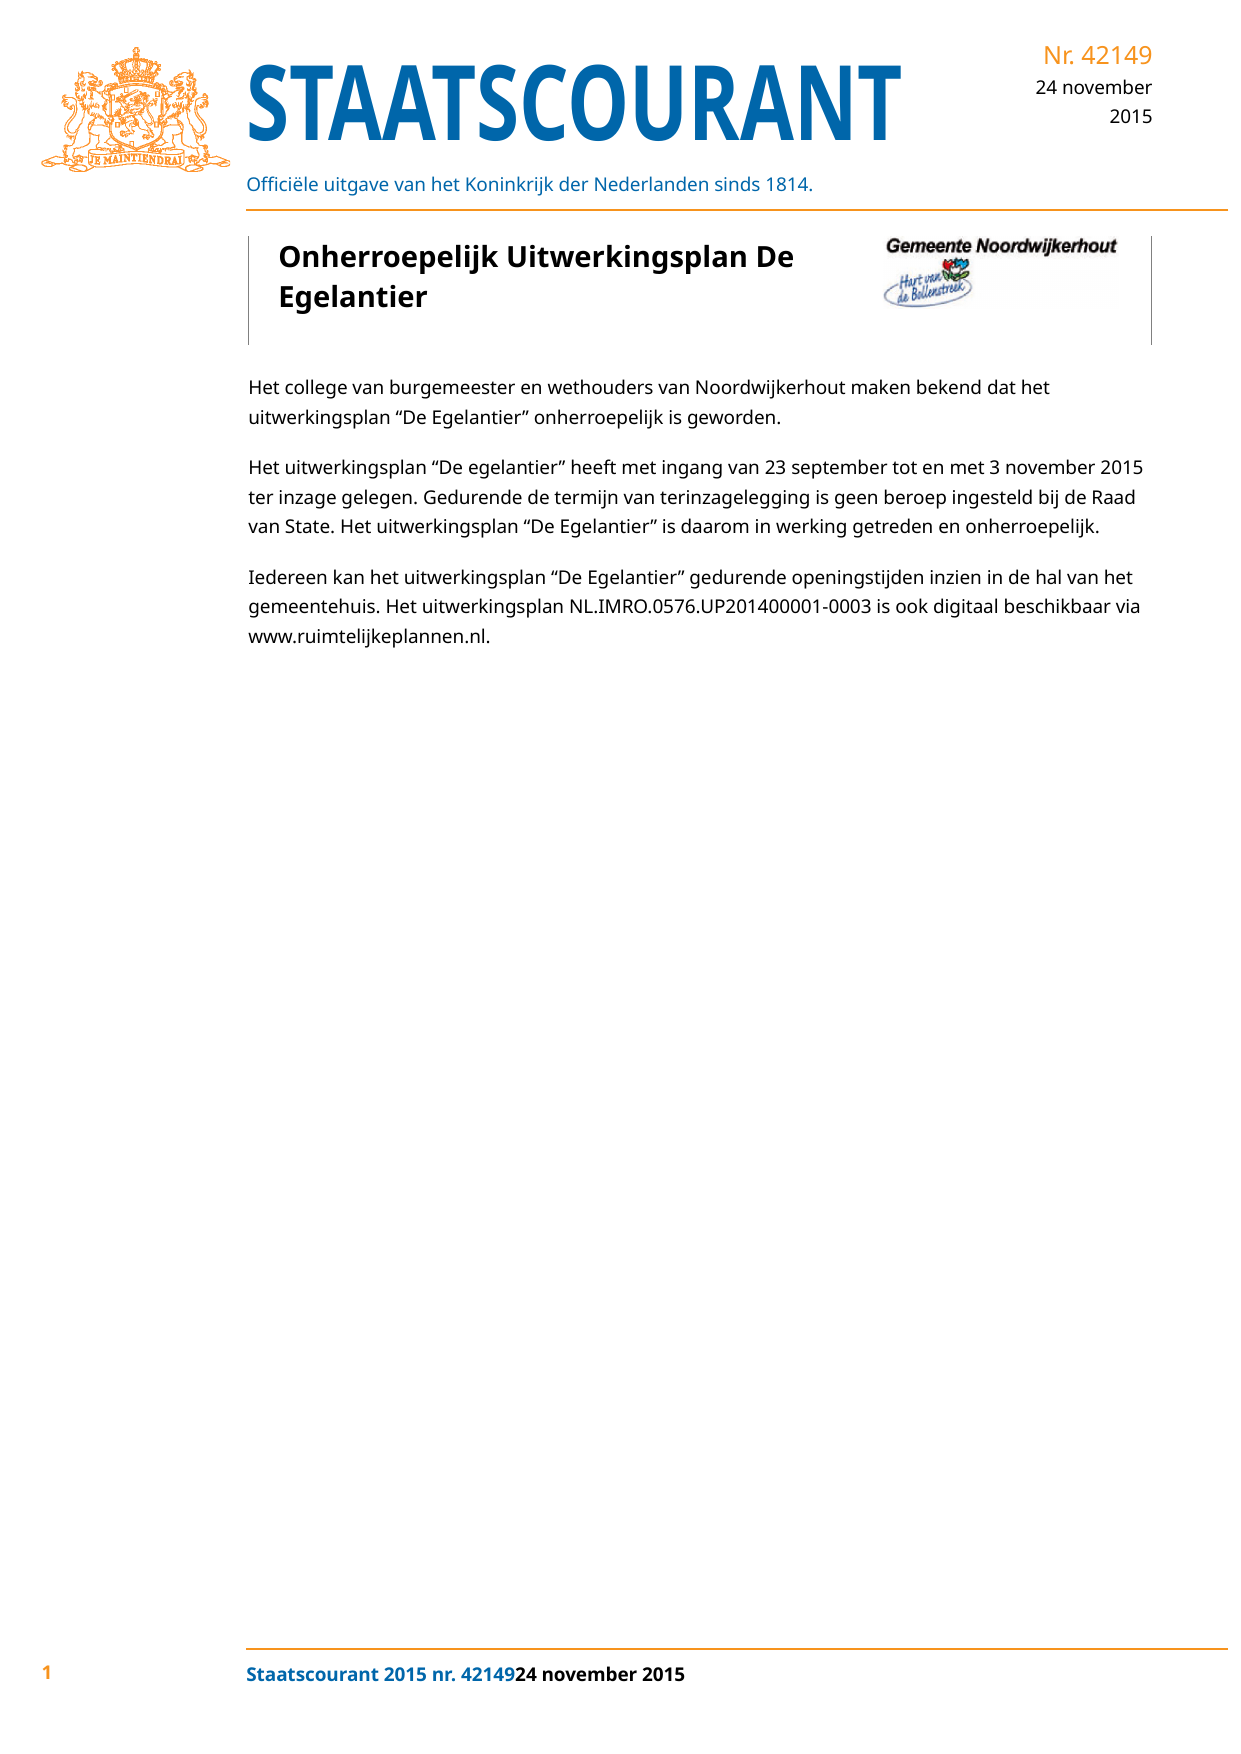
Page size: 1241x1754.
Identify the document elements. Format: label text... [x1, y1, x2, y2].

picture [41, 47, 231, 172]
text Het college van burgemeester en wethouders van Noordwijkerhout maken bekend dat het uitwerkingsplan “De Egelantier” onherroepelijk is geworden. [248, 374, 1152, 429]
text Iedereen kan het uitwerkingsplan “De Egelantier” gedurende openingstijden inzien in de hal van het gemeentehuis. Het uitwerkingsplan NL.IMRO.0576.UP201400001-0003 is ook digitaal beschikbaar via www.ruimtelijkeplannen.nl. [248, 564, 1152, 649]
table_header Onherroepelijk Uitwerkingsplan De Egelantier [249, 236, 850, 345]
table_header [850, 236, 1151, 345]
picture [882, 236, 1119, 309]
text Het uitwerkingsplan “De egelantier” heeft met ingang van 23 september tot en met 3 november 2015 ter inzage gelegen. Gedurende de termijn van terinzagelegging is geen beroep ingesteld bij de Raad van State. Het uitwerkingsplan “De Egelantier” is daarom in werking getreden en onherroepelijk. [248, 454, 1152, 539]
